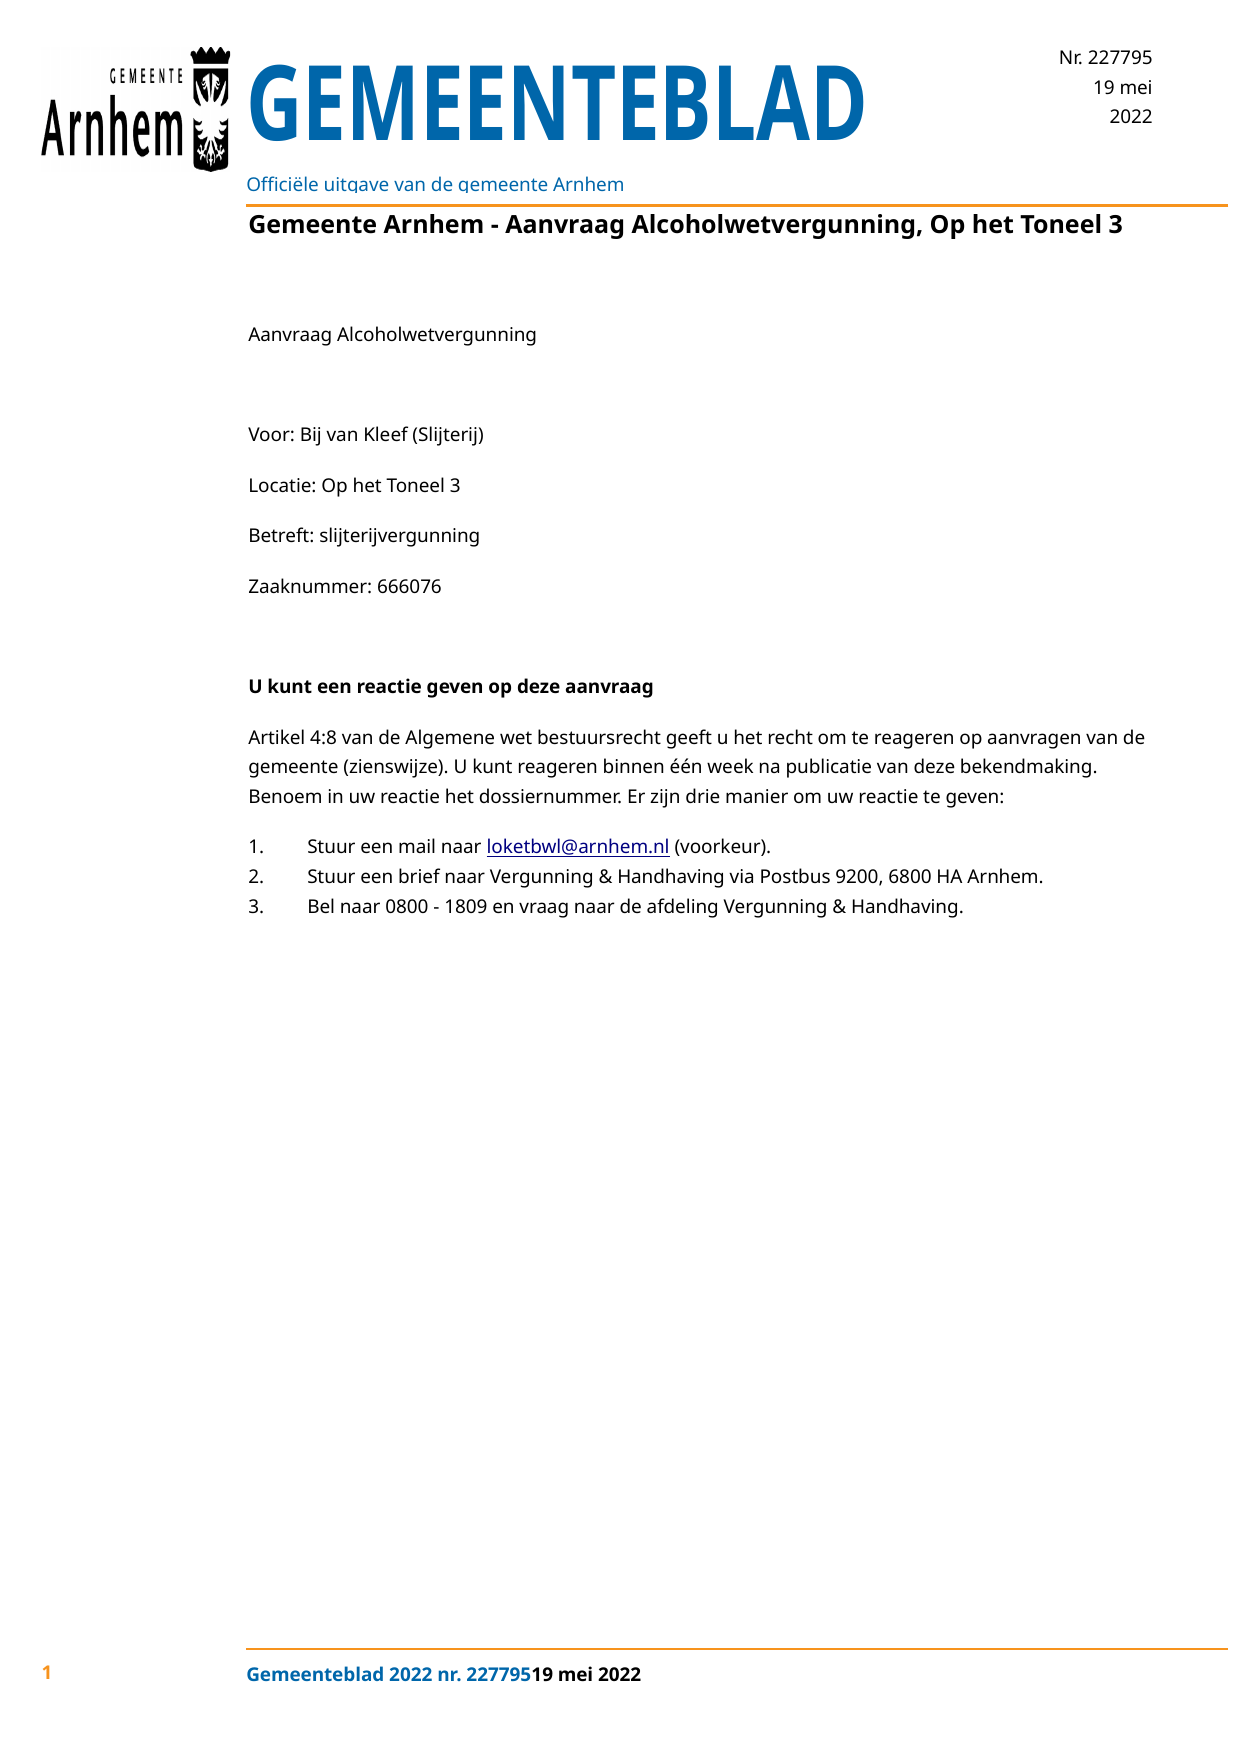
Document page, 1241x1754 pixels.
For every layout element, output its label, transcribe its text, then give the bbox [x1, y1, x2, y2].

list Stuur een mail naar loketbwl@arnhem.nl (voorkeur). [248, 834, 1152, 859]
picture [41, 47, 231, 172]
text U kunt een reactie geven op deze aanvraag [248, 674, 1152, 699]
text Artikel 4:8 van de Algemene wet bestuursrecht geeft u het recht om te reageren op aanvragen van de gemeente (zienswijze). U kunt reageren binnen één week na publicatie van deze bekendmaking. Benoem in uw reactie het dossiernummer. Er zijn drie manier om uw reactie te geven: [248, 724, 1152, 809]
text Gemeente Arnhem - Aanvraag Alcoholwetvergunning, Op het Toneel 3 [248, 207, 1152, 241]
list Bel naar 0800 - 1809 en vraag naar de afdeling Vergunning & Handhaving. [248, 893, 1152, 918]
text Voor: Bij van Kleef (Slijterij) [248, 422, 1152, 447]
text Betreft: slijterijvergunning [248, 522, 1152, 548]
text Aanvraag Alcoholwetvergunning [248, 321, 1152, 346]
list Stuur een brief naar Vergunning & Handhaving via Postbus 9200, 6800 HA Arnhem. [248, 863, 1152, 889]
text Locatie: Op het Toneel 3 [248, 472, 1152, 498]
text Zaaknummer: 666076 [248, 573, 1152, 598]
